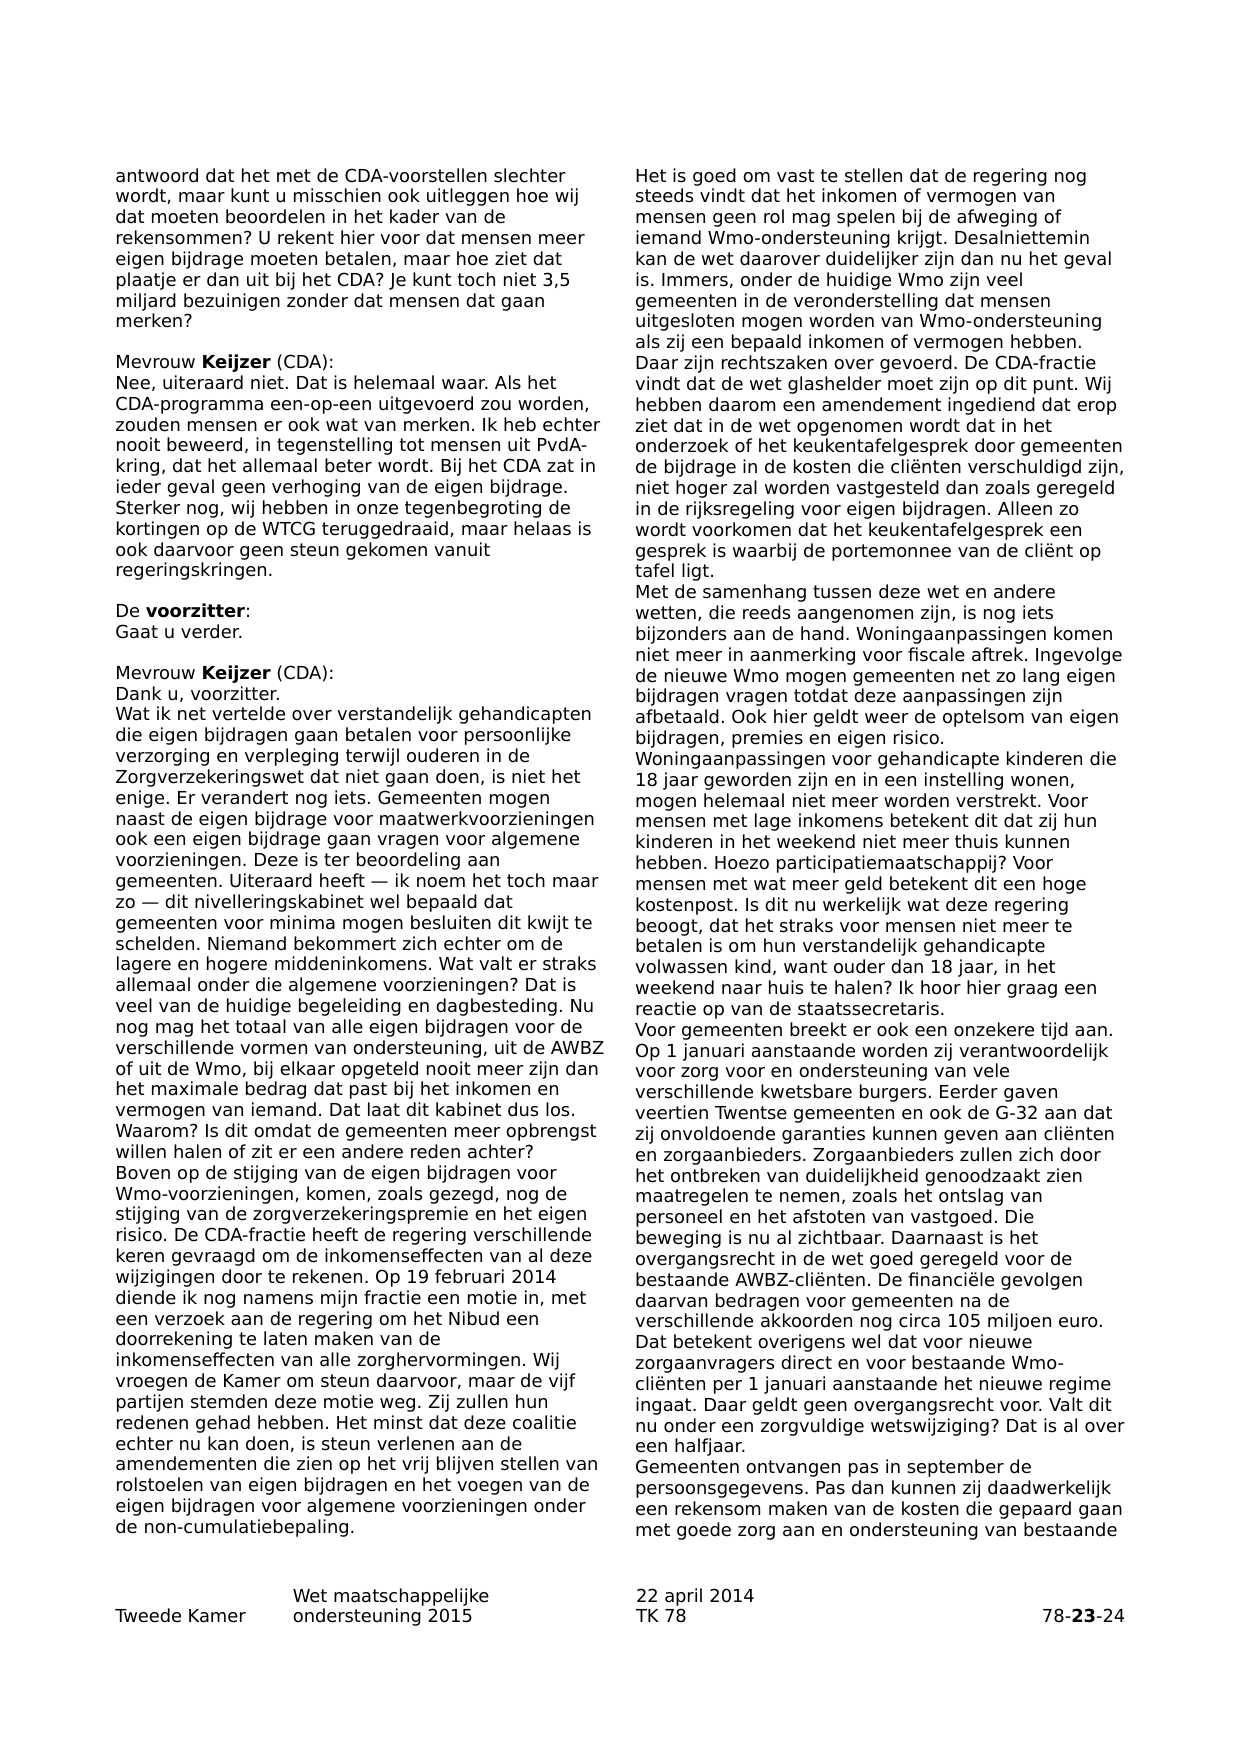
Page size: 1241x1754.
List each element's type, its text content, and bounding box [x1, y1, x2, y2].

text Met de samenhang tussen deze wet en andere wetten, die reeds aangenomen zijn, is nog iets bijzonders aan de hand. Woningaanpassingen komen niet meer in aanmerking voor fiscale aftrek. Ingevolge de nieuwe Wmo mogen gemeenten net zo lang eigen bijdragen vragen totdat deze aanpassingen zijn afbetaald. Ook hier geldt weer de optelsom van eigen bijdragen, premies en eigen risico. Woningaanpassingen voor gehandicapte kinderen die 18 jaar geworden zijn en in een instelling wonen, mogen helemaal niet meer worden verstrekt. Voor mensen met lage inkomens betekent dit dat zij hun kinderen in het weekend niet meer thuis kunnen hebben. Hoezo participatiemaatschappij? Voor mensen met wat meer geld betekent dit een hoge kostenpost. Is dit nu werkelijk wat deze regering beoogt, dat het straks voor mensen niet meer te betalen is om hun verstandelijk gehandicapte volwassen kind, want ouder dan 18 jaar, in het weekend naar huis te halen? Ik hoor hier graag een reactie op van de staatssecretaris. [635, 582, 1125, 1019]
text Mevrouw Keijzer (CDA): [115, 663, 605, 683]
text Gemeenten ontvangen pas in september de persoonsgegevens. Pas dan kunnen zij daadwerkelijk een rekensom maken van de kosten die gepaard gaan met goede zorg aan en ondersteuning van bestaande [635, 1457, 1125, 1540]
text Dank u, voorzitter. [115, 683, 605, 704]
text Het is goed om vast te stellen dat de regering nog steeds vindt dat het inkomen of vermogen van mensen geen rol mag spelen bij de afweging of iemand Wmo-ondersteuning krijgt. Desalniettemin kan de wet daarover duidelijker zijn dan nu het geval is. Immers, onder de huidige Wmo zijn veel gemeenten in de veronderstelling dat mensen uitgesloten mogen worden van Wmo-ondersteuning als zij een bepaald inkomen of vermogen hebben. Daar zijn rechtszaken over gevoerd. De CDA-fractie vindt dat de wet glashelder moet zijn op dit punt. Wij hebben daarom een amendement ingediend dat erop ziet dat in de wet opgenomen wordt dat in het onderzoek of het keukentafelgesprek door gemeenten de bijdrage in de kosten die cliënten verschuldigd zijn, niet hoger zal worden vastgesteld dan zoals geregeld in de rijksregeling voor eigen bijdragen. Alleen zo wordt voorkomen dat het keukentafelgesprek een gesprek is waarbij de portemonnee van de cliënt op tafel ligt. [635, 165, 1125, 582]
text Nee, uiteraard niet. Dat is helemaal waar. Als het CDA-programma een-op-een uitgevoerd zou worden, zouden mensen er ook wat van merken. Ik heb echter nooit beweerd, in tegenstelling tot mensen uit PvdA-kring, dat het allemaal beter wordt. Bij het CDA zat in ieder geval geen verhoging van de eigen bijdrage. Sterker nog, wij hebben in onze tegenbegroting de kortingen op de WTCG teruggedraaid, maar helaas is ook daarvoor geen steun gekomen vanuit regeringskringen. [115, 373, 605, 581]
text Voor gemeenten breekt er ook een onzekere tijd aan. Op 1 januari aanstaande worden zij verantwoordelijk voor zorg voor en ondersteuning van vele verschillende kwetsbare burgers. Eerder gaven veertien Twentse gemeenten en ook de G-32 aan dat zij onvoldoende garanties kunnen geven aan cliënten en zorgaanbieders. Zorgaanbieders zullen zich door het ontbreken van duidelijkheid genoodzaakt zien maatregelen te nemen, zoals het ontslag van personeel en het afstoten van vastgoed. Die beweging is nu al zichtbaar. Daarnaast is het overgangsrecht in de wet goed geregeld voor de bestaande AWBZ-cliënten. De financiële gevolgen daarvan bedragen voor gemeenten na de verschillende akkoorden nog circa 105 miljoen euro. Dat betekent overigens wel dat voor nieuwe zorgaanvragers direct en voor bestaande Wmo-cliënten per 1 januari aanstaande het nieuwe regime ingaat. Daar geldt geen overgangsrecht voor. Valt dit nu onder een zorgvuldige wetswijziging? Dat is al over een halfjaar. [635, 1019, 1125, 1457]
text antwoord dat het met de CDA-voorstellen slechter wordt, maar kunt u misschien ook uitleggen hoe wij dat moeten beoordelen in het kader van de rekensommen? U rekent hier voor dat mensen meer eigen bijdrage moeten betalen, maar hoe ziet dat plaatje er dan uit bij het CDA? Je kunt toch niet 3,5 miljard bezuinigen zonder dat mensen dat gaan merken? [115, 165, 605, 332]
text Wat ik net vertelde over verstandelijk gehandicapten die eigen bijdragen gaan betalen voor persoonlijke verzorging en verpleging terwijl ouderen in de Zorgverzekeringswet dat niet gaan doen, is niet het enige. Er verandert nog iets. Gemeenten mogen naast de eigen bijdrage voor maatwerkvoorzieningen ook een eigen bijdrage gaan vragen voor algemene voorzieningen. Deze is ter beoordeling aan gemeenten. Uiteraard heeft — ik noem het toch maar zo — dit nivelleringskabinet wel bepaald dat gemeenten voor minima mogen besluiten dit kwijt te schelden. Niemand bekommert zich echter om de lagere en hogere middeninkomens. Wat valt er straks allemaal onder die algemene voorzieningen? Dat is veel van de huidige begeleiding en dagbesteding. Nu nog mag het totaal van alle eigen bijdragen voor de verschillende vormen van ondersteuning, uit de AWBZ of uit de Wmo, bij elkaar opgeteld nooit meer zijn dan het maximale bedrag dat past bij het inkomen en vermogen van iemand. Dat laat dit kabinet dus los. Waarom? Is dit omdat de gemeenten meer opbrengst willen halen of zit er een andere reden achter? [115, 704, 605, 1162]
text De voorzitter: [115, 601, 605, 622]
text Mevrouw Keijzer (CDA): [115, 352, 605, 373]
text Gaat u verder. [115, 622, 605, 643]
text Boven op de stijging van de eigen bijdragen voor Wmo-voorzieningen, komen, zoals gezegd, nog de stijging van de zorgverzekeringspremie en het eigen risico. De CDA-fractie heeft de regering verschillende keren gevraagd om de inkomenseffecten van al deze wijzigingen door te rekenen. Op 19 februari 2014 diende ik nog namens mijn fractie een motie in, met een verzoek aan de regering om het Nibud een doorrekening te laten maken van de inkomenseffecten van alle zorghervormingen. Wij vroegen de Kamer om steun daarvoor, maar de vijf partijen stemden deze motie weg. Zij zullen hun redenen gehad hebben. Het minst dat deze coalitie echter nu kan doen, is steun verlenen aan de amendementen die zien op het vrij blijven stellen van rolstoelen van eigen bijdragen en het voegen van de eigen bijdragen voor algemene voorzieningen onder de non-cumulatiebepaling. [115, 1162, 605, 1537]
